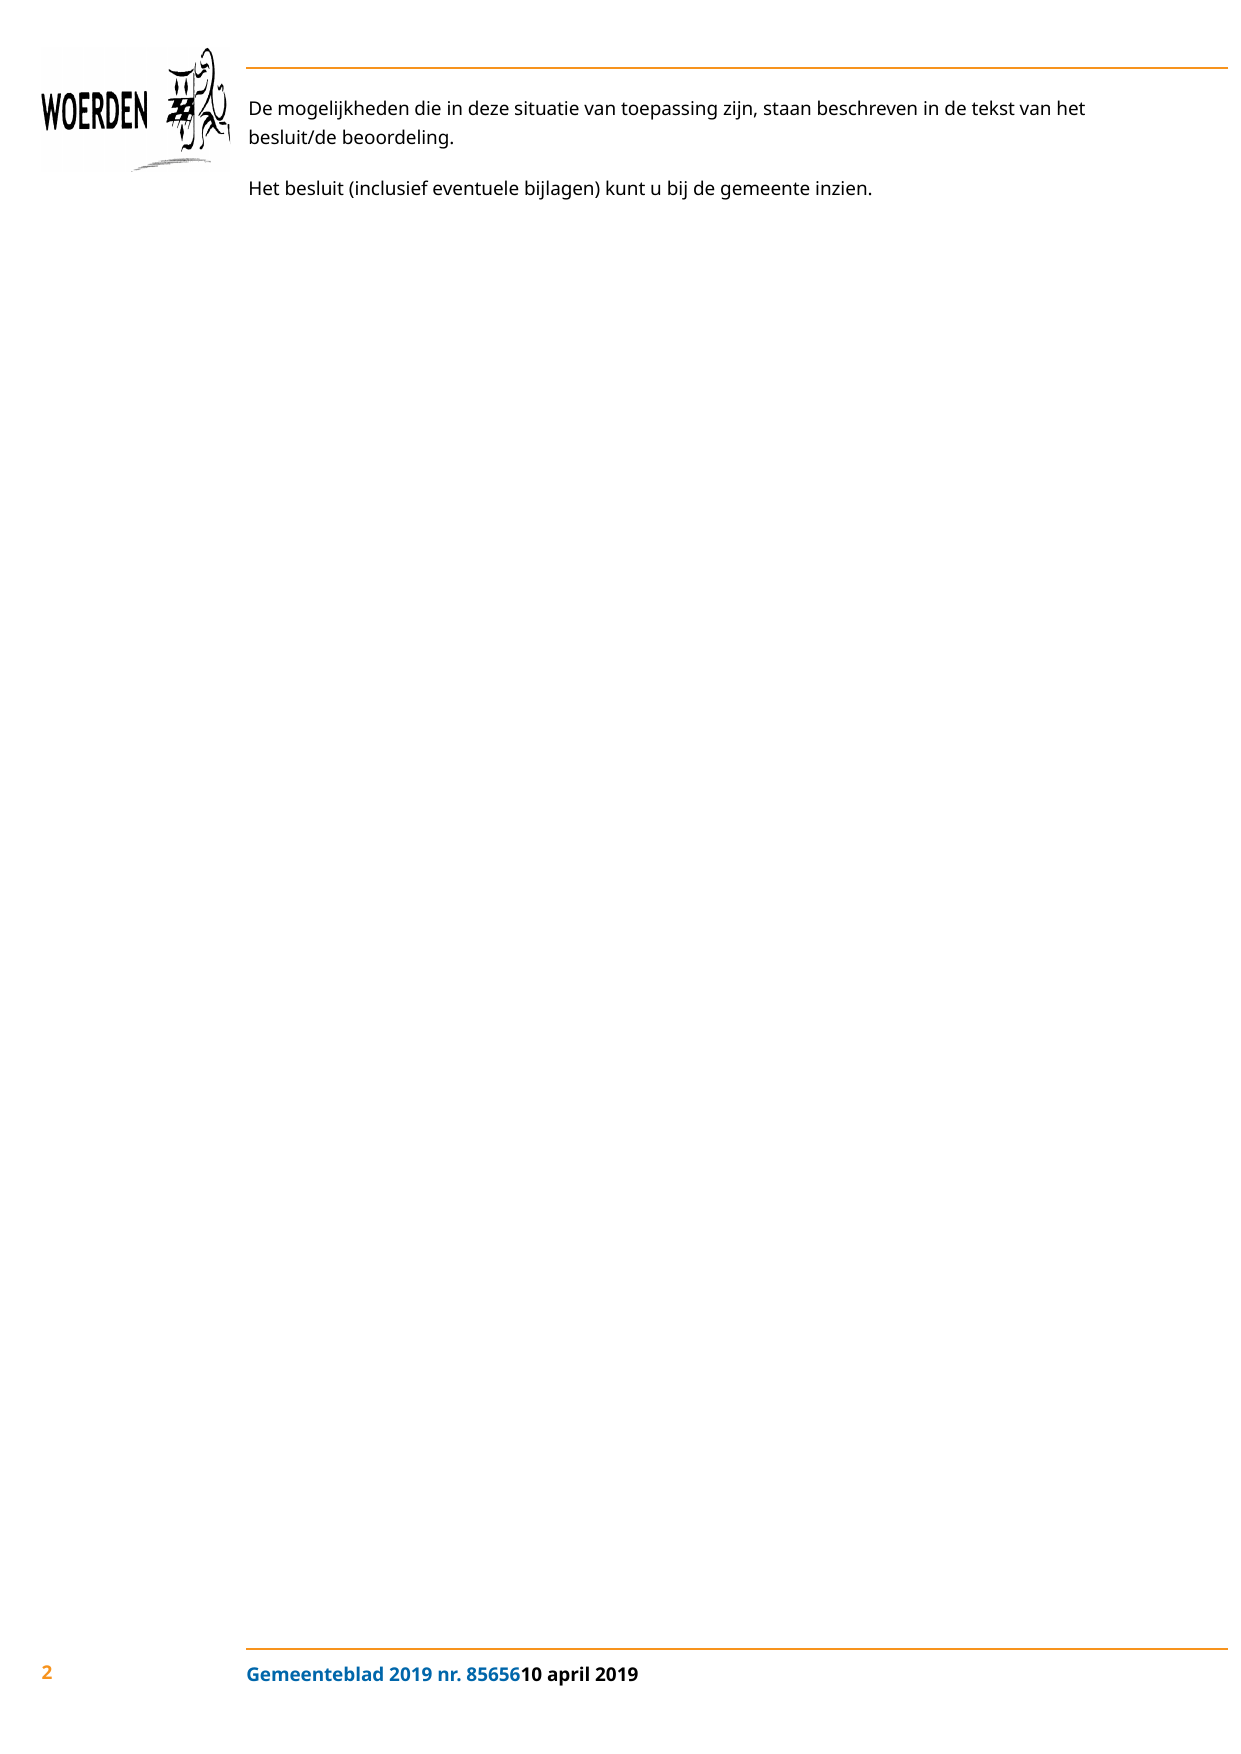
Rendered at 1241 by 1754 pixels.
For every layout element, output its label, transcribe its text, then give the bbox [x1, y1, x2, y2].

text De mogelijkheden die in deze situatie van toepassing zijn, staan beschreven in de tekst van het besluit/de beoordeling. [248, 95, 1152, 150]
picture [41, 47, 231, 172]
text Het besluit (inclusief eventuele bijlagen) kunt u bij de gemeente inzien. [248, 175, 1152, 201]
